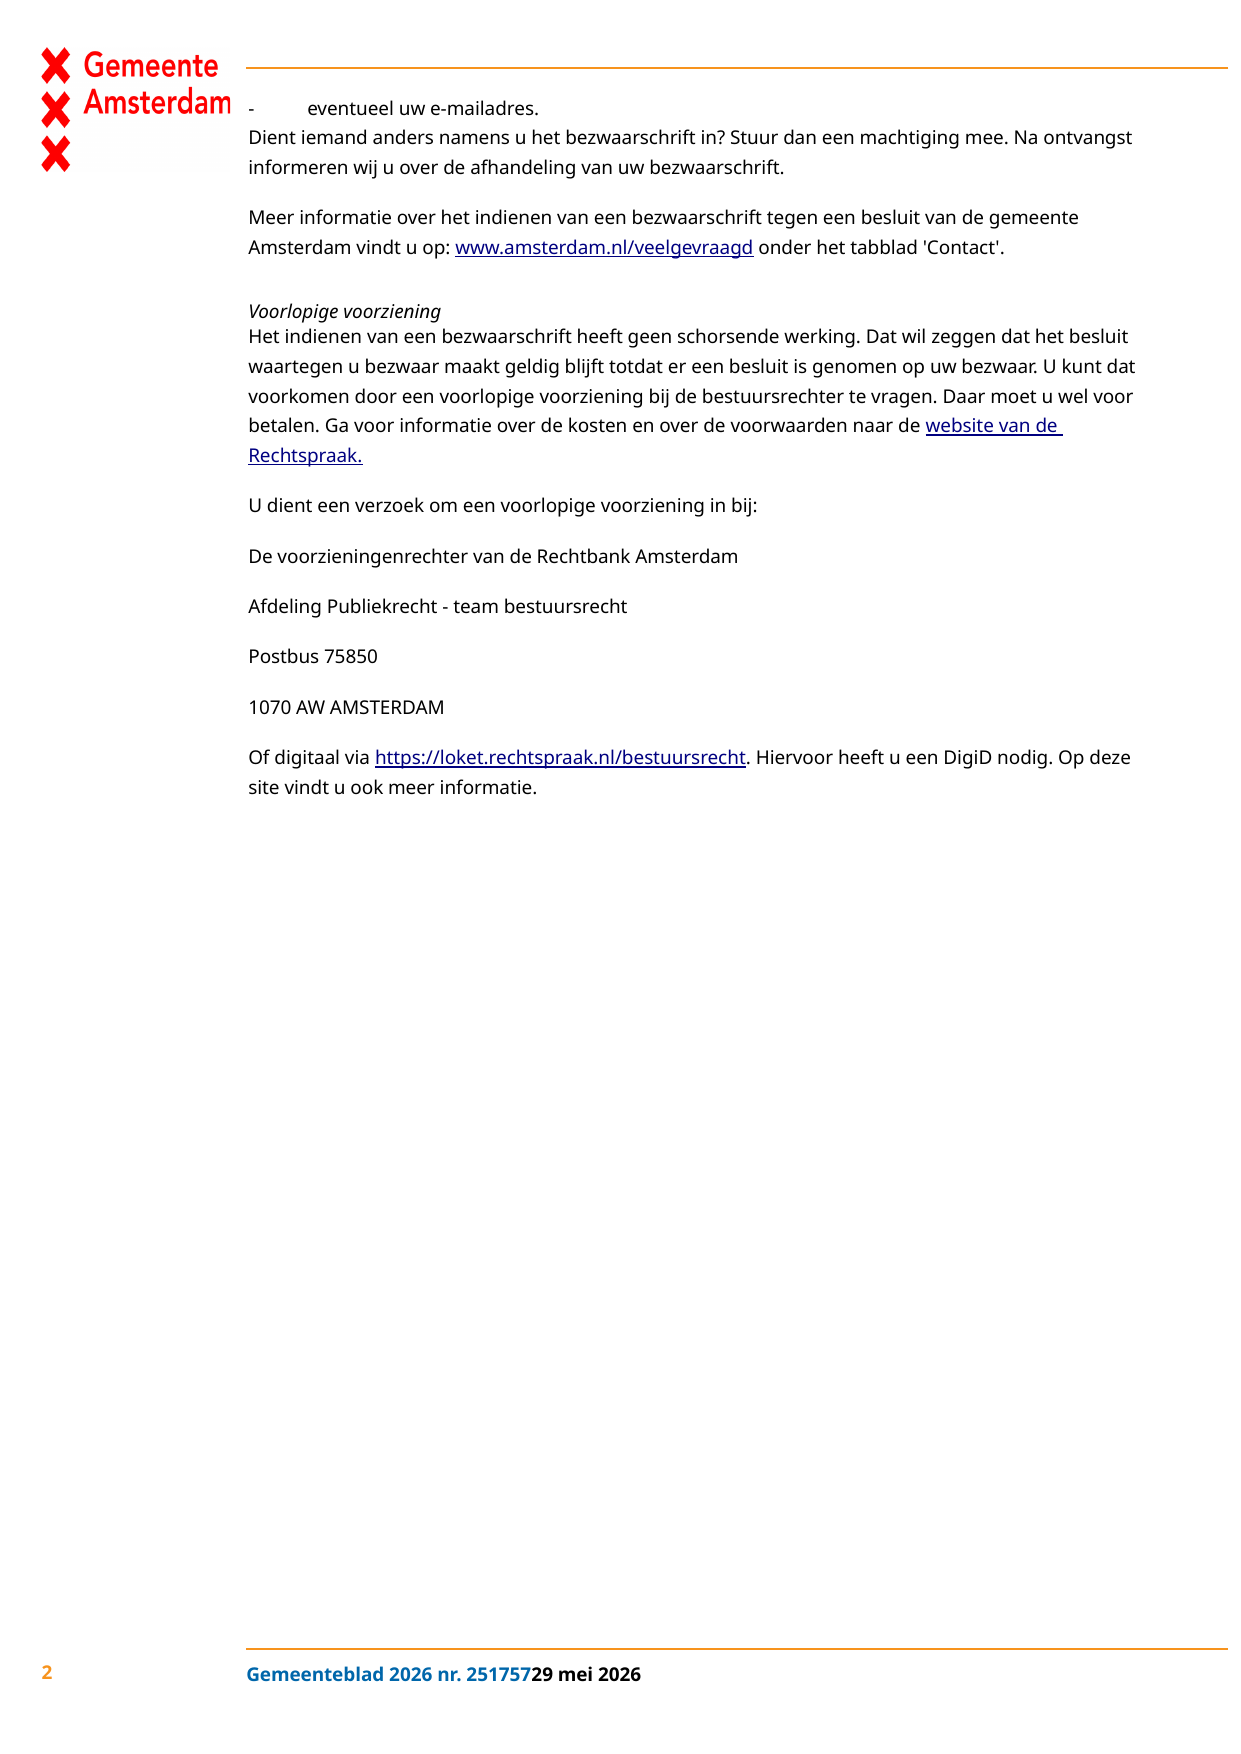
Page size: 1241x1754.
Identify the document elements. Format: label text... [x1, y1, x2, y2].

text Dient iemand anders namens u het bezwaarschrift in? Stuur dan een machtiging mee. Na ontvangst informeren wij u over de afhandeling van uw bezwaarschrift. [248, 124, 1152, 180]
text Het indienen van een bezwaarschrift heeft geen schorsende werking. Dat wil zeggen dat het besluit waartegen u bezwaar maakt geldig blijft totdat er een besluit is genomen op uw bezwaar. U kunt dat voorkomen door een voorlopige voorziening bij de bestuursrechter te vragen. Daar moet u wel voor betalen. Ga voor informatie over de kosten en over de voorwaarden naar de website van de Rechtspraak. [248, 324, 1152, 468]
text Postbus 75850 [248, 644, 1152, 669]
text Of digitaal via https://loket.rechtspraak.nl/bestuursrecht. Hiervoor heeft u een DigiD nodig. Op deze site vindt u ook meer informatie. [248, 744, 1152, 800]
text De voorzieningenrechter van de Rechtbank Amsterdam [248, 543, 1152, 568]
picture [41, 47, 231, 172]
list eventueel uw e-mailadres. [248, 95, 1152, 121]
text U dient een verzoek om een voorlopige voorziening in bij: [248, 492, 1152, 518]
text Meer informatie over het indienen van een bezwaarschrift tegen een besluit van de gemeente Amsterdam vindt u op: www.amsterdam.nl/veelgevraagd onder het tabblad 'Contact'. [248, 204, 1152, 260]
text Voorlopige voorziening [248, 298, 1152, 324]
text 1070 AW AMSTERDAM [248, 694, 1152, 720]
text Afdeling Publiekrecht - team bestuursrecht [248, 593, 1152, 619]
